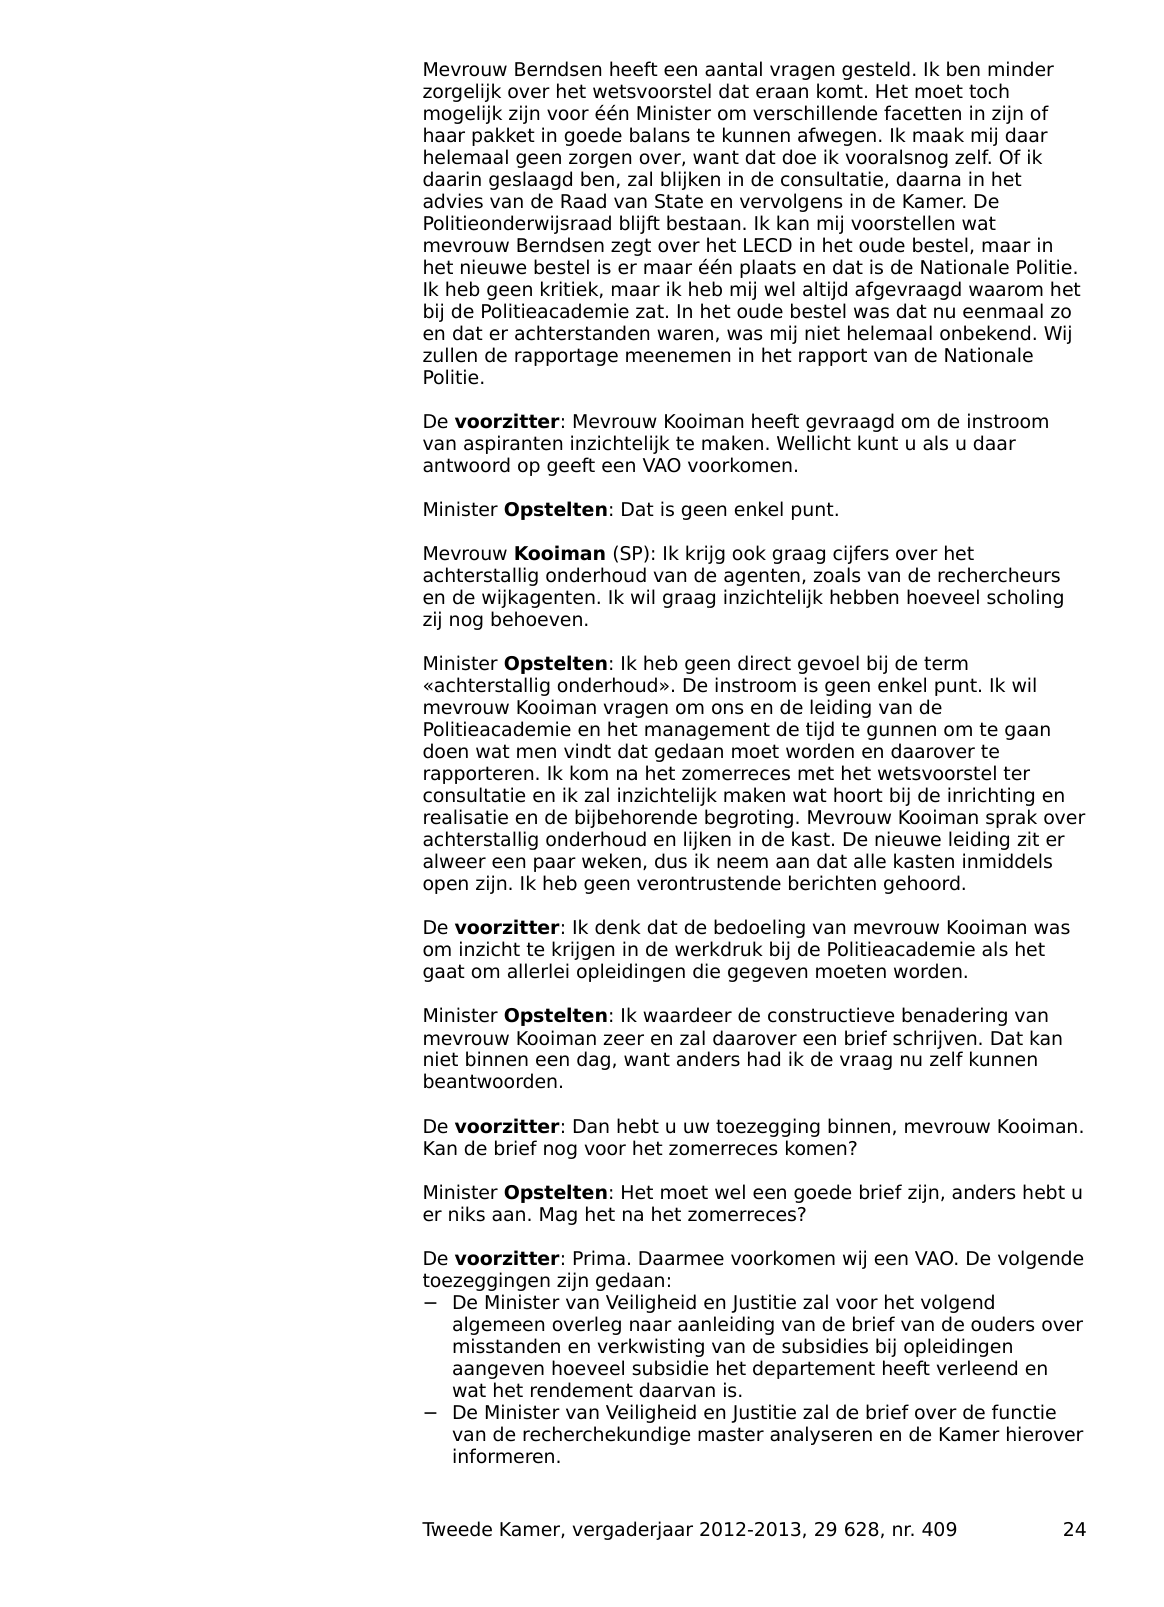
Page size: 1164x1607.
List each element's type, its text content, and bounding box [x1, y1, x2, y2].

text De voorzitter: Mevrouw Kooiman heeft gevraagd om de instroom van aspiranten inzichtelijk te maken. Wellicht kunt u als u daar antwoord op geeft een VAO voorkomen. [422, 411, 1087, 477]
text Minister Opstelten: Ik heb geen direct gevoel bij de term «achterstallig onderhoud». De instroom is geen enkel punt. Ik wil mevrouw Kooiman vragen om ons en de leiding van de Politieacademie en het management de tijd te gunnen om te gaan doen wat men vindt dat gedaan moet worden en daarover te rapporteren. Ik kom na het zomerreces met het wetsvoorstel ter consultatie en ik zal inzichtelijk maken wat hoort bij de inrichting en realisatie en de bijbehorende begroting. Mevrouw Kooiman sprak over achterstallig onderhoud en lijken in de kast. De nieuwe leiding zit er alweer een paar weken, dus ik neem aan dat alle kasten inmiddels open zijn. Ik heb geen verontrustende berichten gehoord. [422, 653, 1087, 895]
text Mevrouw Berndsen heeft een aantal vragen gesteld. Ik ben minder zorgelijk over het wetsvoorstel dat eraan komt. Het moet toch mogelijk zijn voor één Minister om verschillende facetten in zijn of haar pakket in goede balans te kunnen afwegen. Ik maak mij daar helemaal geen zorgen over, want dat doe ik vooralsnog zelf. Of ik daarin geslaagd ben, zal blijken in de consultatie, daarna in het advies van de Raad van State en vervolgens in de Kamer. De Politieonderwijsraad blijft bestaan. Ik kan mij voorstellen wat mevrouw Berndsen zegt over het LECD in het oude bestel, maar in het nieuwe bestel is er maar één plaats en dat is de Nationale Politie. Ik heb geen kritiek, maar ik heb mij wel altijd afgevraagd waarom het bij de Politieacademie zat. In het oude bestel was dat nu eenmaal zo en dat er achterstanden waren, was mij niet helemaal onbekend. Wij zullen de rapportage meenemen in het rapport van de Nationale Politie. [422, 59, 1087, 389]
text − De Minister van Veiligheid en Justitie zal de brief over de functie van de recherchekundige master analyseren en de Kamer hierover informeren. [422, 1402, 1087, 1468]
text Minister Opstelten: Ik waardeer de constructieve benadering van mevrouw Kooiman zeer en zal daarover een brief schrijven. Dat kan niet binnen een dag, want anders had ik de vraag nu zelf kunnen beantwoorden. [422, 1005, 1087, 1093]
text De voorzitter: Ik denk dat de bedoeling van mevrouw Kooiman was om inzicht te krijgen in de werkdruk bij de Politieacademie als het gaat om allerlei opleidingen die gegeven moeten worden. [422, 917, 1087, 983]
text Mevrouw Kooiman (SP): Ik krijg ook graag cijfers over het achterstallig onderhoud van de agenten, zoals van de rechercheurs en de wijkagenten. Ik wil graag inzichtelijk hebben hoeveel scholing zij nog behoeven. [422, 543, 1087, 631]
text − De Minister van Veiligheid en Justitie zal voor het volgend algemeen overleg naar aanleiding van de brief van de ouders over misstanden en verkwisting van de subsidies bij opleidingen aangeven hoeveel subsidie het departement heeft verleend en wat het rendement daarvan is. [422, 1292, 1087, 1402]
text De voorzitter: Dan hebt u uw toezegging binnen, mevrouw Kooiman. Kan de brief nog voor het zomerreces komen? [422, 1116, 1087, 1159]
text De voorzitter: Prima. Daarmee voorkomen wij een VAO. De volgende toezeggingen zijn gedaan: [422, 1248, 1087, 1292]
text Minister Opstelten: Dat is geen enkel punt. [422, 499, 1087, 521]
text Minister Opstelten: Het moet wel een goede brief zijn, anders hebt u er niks aan. Mag het na het zomerreces? [422, 1182, 1087, 1226]
